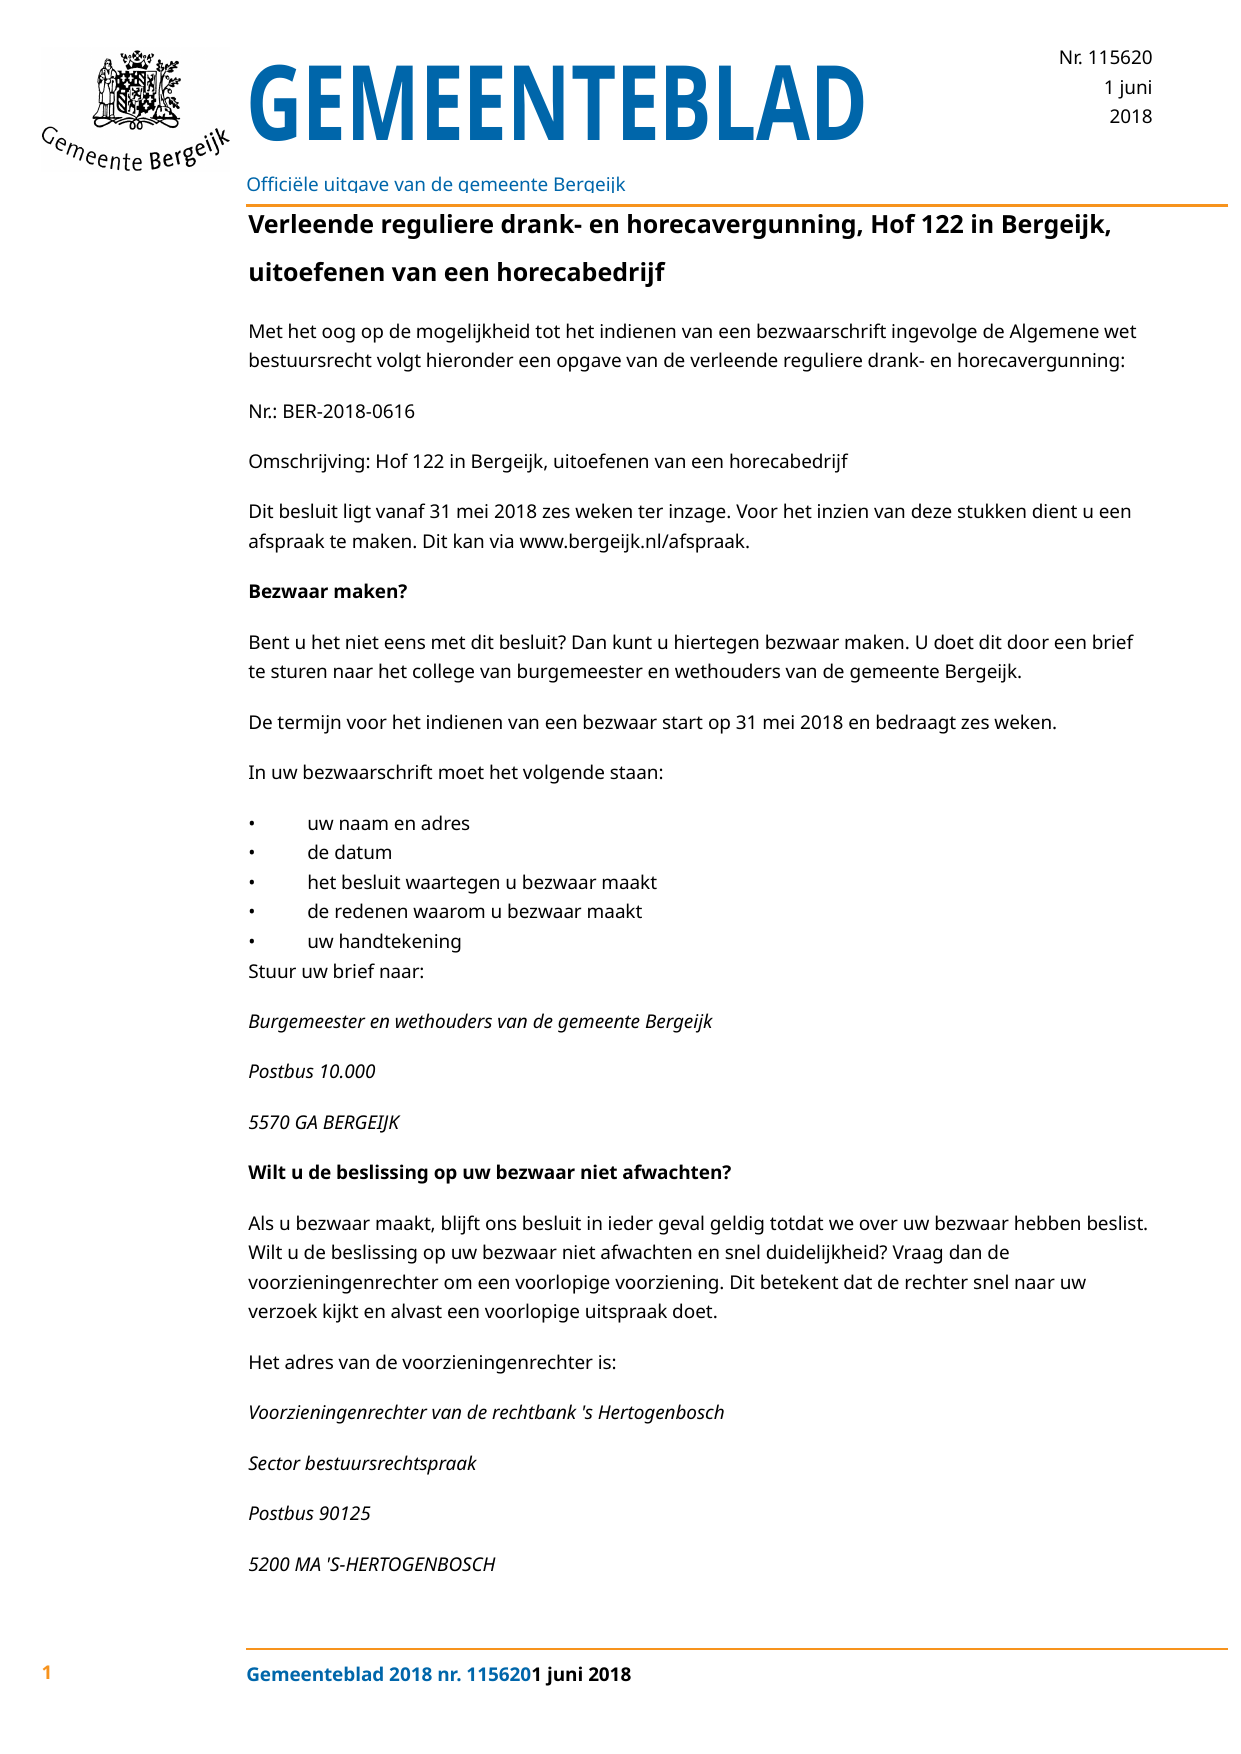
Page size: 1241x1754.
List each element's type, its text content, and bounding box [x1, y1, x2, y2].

text De termijn voor het indienen van een bezwaar start op 31 mei 2018 en bedraagt zes weken. [248, 709, 1152, 735]
text Als u bezwaar maakt, blijft ons besluit in ieder geval geldig totdat we over uw bezwaar hebben beslist. Wilt u de beslissing op uw bezwaar niet afwachten en snel duidelijkheid? Vraag dan de voorzieningenrechter om een voorlopige voorziening. Dit betekent dat de rechter snel naar uw verzoek kijkt en alvast een voorlopige uitspraak doet. [248, 1210, 1152, 1324]
picture [41, 47, 231, 172]
text Sector bestuursrechtspraak [248, 1450, 1152, 1476]
list de datum [248, 839, 1152, 865]
text Burgemeester en wethouders van de gemeente Bergeijk [248, 1008, 1152, 1034]
list de redenen waarom u bezwaar maakt [248, 899, 1152, 924]
text Stuur uw brief naar: [248, 958, 1152, 984]
text Verleende reguliere drank- en horecavergunning, Hof 122 in Bergeijk, uitoefenen van een horecabedrijf [248, 207, 1152, 288]
text Nr.: BER-2018-0616 [248, 398, 1152, 424]
text Bezwaar maken? [248, 579, 1152, 604]
text In uw bezwaarschrift moet het volgende staan: [248, 759, 1152, 785]
text Wilt u de beslissing op uw bezwaar niet afwachten? [248, 1159, 1152, 1185]
text Postbus 90125 [248, 1500, 1152, 1526]
text 5200 MA 'S-HERTOGENBOSCH [248, 1551, 1152, 1577]
text Met het oog op de mogelijkheid tot het indienen van een bezwaarschrift ingevolge de Algemene wet bestuursrecht volgt hieronder een opgave van de verleende reguliere drank- en horecavergunning: [248, 318, 1152, 373]
text Omschrijving: Hof 122 in Bergeijk, uitoefenen van een horecabedrijf [248, 448, 1152, 474]
text Voorzieningenrechter van de rechtbank 's Hertogenbosch [248, 1399, 1152, 1425]
text 5570 GA BERGEIJK [248, 1109, 1152, 1135]
list het besluit waartegen u bezwaar maakt [248, 869, 1152, 895]
text Postbus 10.000 [248, 1059, 1152, 1084]
text Dit besluit ligt vanaf 31 mei 2018 zes weken ter inzage. Voor het inzien van deze stukken dient u een afspraak te maken. Dit kan via www.bergeijk.nl/afspraak. [248, 499, 1152, 554]
list uw handtekening [248, 928, 1152, 954]
list uw naam en adres [248, 810, 1152, 836]
text Het adres van de voorzieningenrechter is: [248, 1349, 1152, 1375]
text Bent u het niet eens met dit besluit? Dan kunt u hiertegen bezwaar maken. U doet dit door een brief te sturen naar het college van burgemeester en wethouders van de gemeente Bergeijk. [248, 629, 1152, 684]
